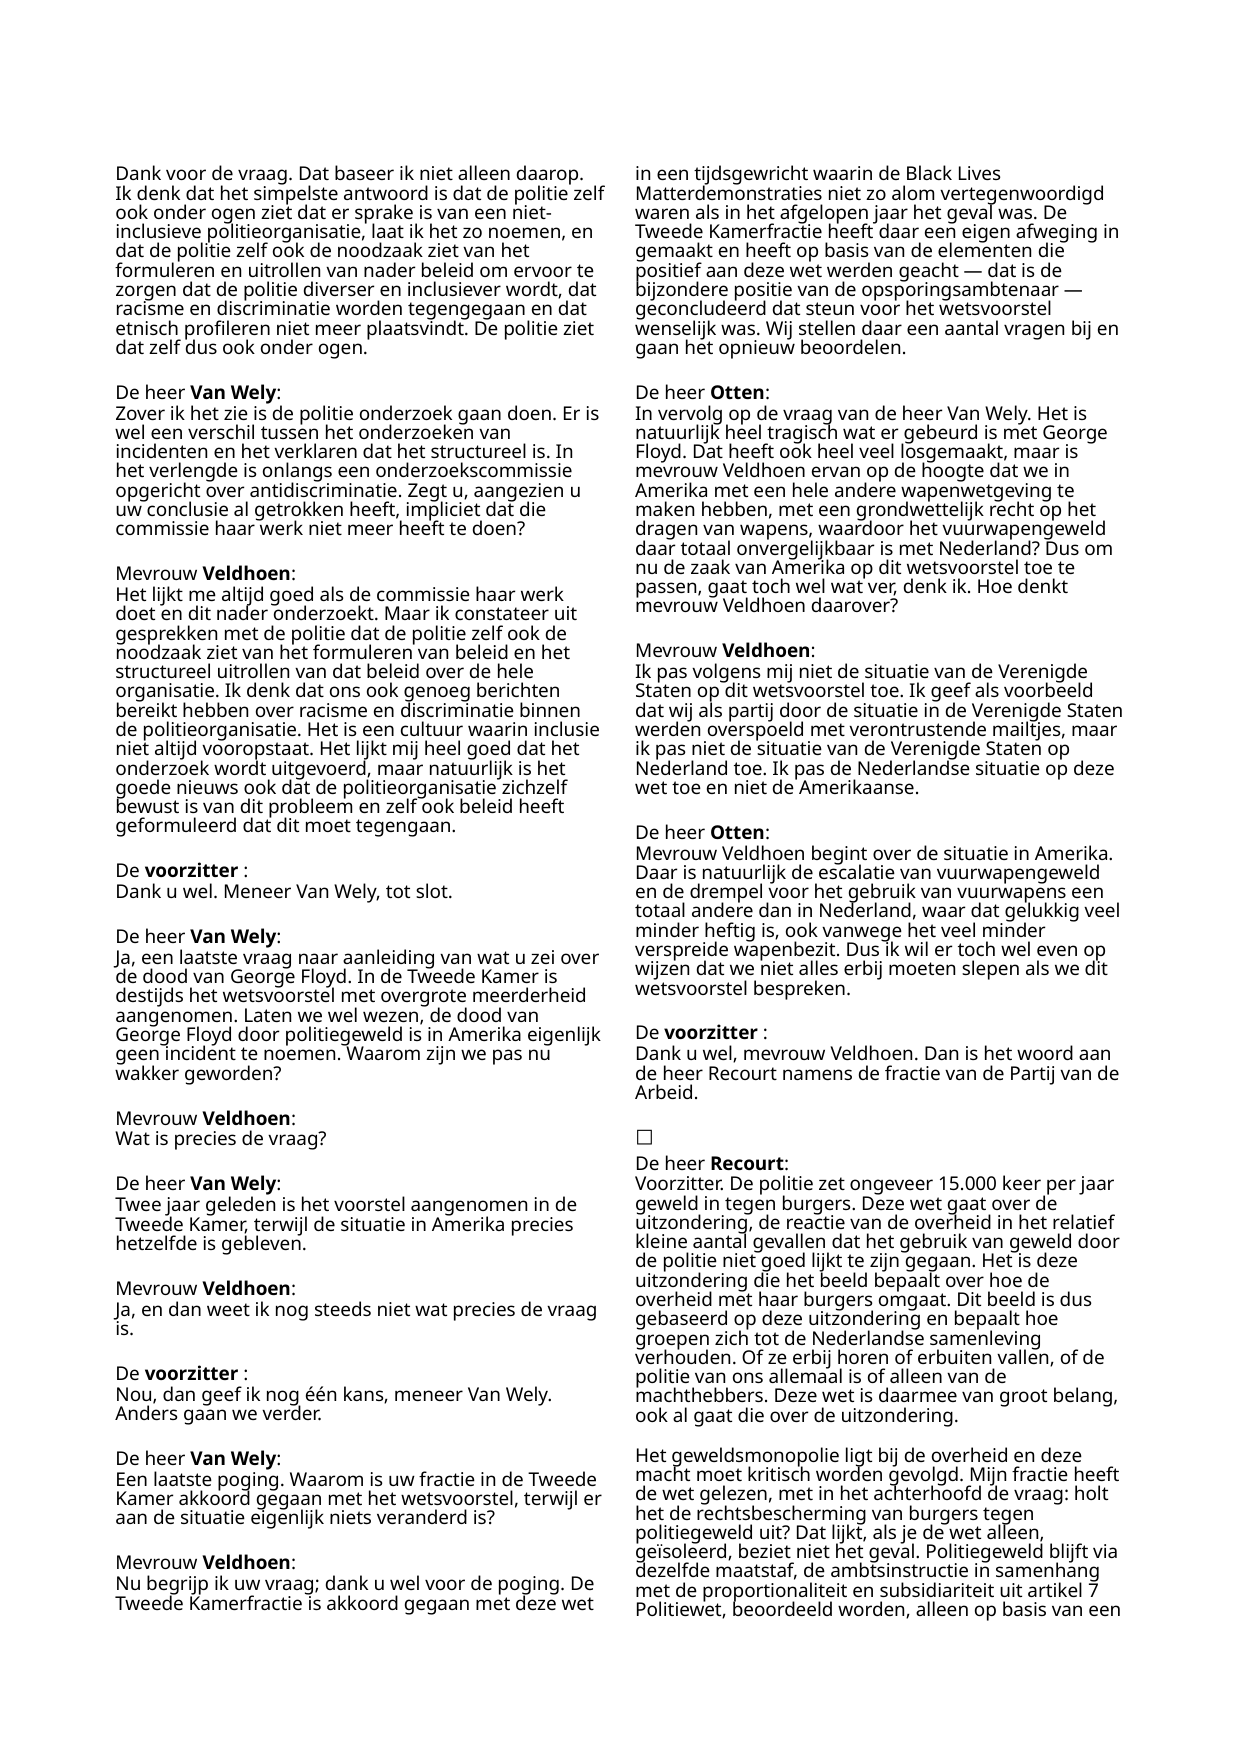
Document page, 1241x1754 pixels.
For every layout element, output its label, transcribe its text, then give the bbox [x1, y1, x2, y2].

text Wat is precies de vraag? [115, 1130, 605, 1150]
text Dank voor de vraag. Dat baseer ik niet alleen daarop. Ik denk dat het simpelste antwoord is dat de politie zelf ook onder ogen ziet dat er sprake is van een niet-inclusieve politieorganisatie, laat ik het zo noemen, en dat de politie zelf ook de noodzaak ziet van het formuleren en uitrollen van nader beleid om ervoor te zorgen dat de politie diverser en inclusiever wordt, dat racisme en discriminatie worden tegengegaan en dat etnisch profileren niet meer plaatsvindt. De politie ziet dat zelf dus ook onder ogen. [115, 165, 605, 358]
text Ja, en dan weet ik nog steeds niet wat precies de vraag is. [115, 1301, 605, 1339]
text De heer Otten: [635, 819, 1125, 844]
text Een laatste poging. Waarom is uw fractie in de Tweede Kamer akkoord gegaan met het wetsvoorstel, terwijl er aan de situatie eigenlijk niets veranderd is? [115, 1471, 605, 1529]
text Dank u wel, mevrouw Veldhoen. Dan is het woord aan de heer Recourt namens de fractie van de Partij van de Arbeid. [635, 1045, 1125, 1103]
text De voorzitter : [115, 1360, 605, 1386]
text De heer Van Wely: [115, 379, 605, 404]
text Mevrouw Veldhoen: [115, 560, 605, 586]
text Mevrouw Veldhoen begint over de situatie in Amerika. Daar is natuurlijk de escalatie van vuurwapengeweld en de drempel voor het gebruik van vuurwapens een totaal andere dan in Nederland, waar dat gelukkig veel minder heftig is, ook vanwege het veel minder verspreide wapenbezit. Dus ik wil er toch wel even op wijzen dat we niet alles erbij moeten slepen als we dit wetsvoorstel bespreken. [635, 844, 1125, 999]
text Het lijkt me altijd goed als de commissie haar werk doet en dit nader onderzoekt. Maar ik constateer uit gesprekken met de politie dat de politie zelf ook de noodzaak ziet van het formuleren van beleid en het structureel uitrollen van dat beleid over de hele organisatie. Ik denk dat ons ook genoeg berichten bereikt hebben over racisme en discriminatie binnen de politieorganisatie. Het is een cultuur waarin inclusie niet altijd vooropstaat. Het lijkt mij heel goed dat het onderzoek wordt uitgevoerd, maar natuurlijk is het goede nieuws ook dat de politieorganisatie zichzelf bewust is van dit probleem en zelf ook beleid heeft geformuleerd dat dit moet tegengaan. [115, 586, 605, 837]
text Nu begrijp ik uw vraag; dank u wel voor de poging. De Tweede Kamerfractie is akkoord gegaan met deze wet [115, 1575, 605, 1614]
text Mevrouw Veldhoen: [115, 1105, 605, 1130]
text De heer Van Wely: [115, 1171, 605, 1196]
text Dank u wel. Meneer Van Wely, tot slot. [115, 883, 605, 902]
text in een tijdsgewricht waarin de Black Lives Matterdemonstraties niet zo alom vertegenwoordigd waren als in het afgelopen jaar het geval was. De Tweede Kamerfractie heeft daar een eigen afweging in gemaakt en heeft op basis van de elementen die positief aan deze wet werden geacht — dat is de bijzondere positie van de opsporingsambtenaar — geconcludeerd dat steun voor het wetsvoorstel wenselijk was. Wij stellen daar een aantal vragen bij en gaan het opnieuw beoordelen. [635, 165, 1125, 358]
text Zover ik het zie is de politie onderzoek gaan doen. Er is wel een verschil tussen het onderzoeken van incidenten en het verklaren dat het structureel is. In het verlengde is onlangs een onderzoekscommissie opgericht over antidiscriminatie. Zegt u, aangezien u uw conclusie al getrokken heeft, impliciet dat die commissie haar werk niet meer heeft te doen? [115, 404, 605, 539]
text De heer Otten: [635, 379, 1125, 404]
text De voorzitter : [635, 1019, 1125, 1045]
text De heer Van Wely: [115, 1445, 605, 1471]
text Twee jaar geleden is het voorstel aangenomen in de Tweede Kamer, terwijl de situatie in Amerika precies hetzelfde is gebleven. [115, 1196, 605, 1254]
text Mevrouw Veldhoen: [115, 1549, 605, 1575]
text Ja, een laatste vraag naar aanleiding van wat u zei over de dood van George Floyd. In de Tweede Kamer is destijds het wetsvoorstel met overgrote meerderheid aangenomen. Laten we wel wezen, de dood van George Floyd door politiegeweld is in Amerika eigenlijk geen incident te noemen. Waarom zijn we pas nu wakker geworden? [115, 949, 605, 1084]
text Mevrouw Veldhoen: [115, 1275, 605, 1301]
text De voorzitter : [115, 857, 605, 883]
text Mevrouw Veldhoen: [635, 637, 1125, 663]
text De heer Van Wely: [115, 923, 605, 949]
text De heer Recourt: [635, 1150, 1125, 1175]
text Voorzitter. De politie zet ongeveer 15.000 keer per jaar geweld in tegen burgers. Deze wet gaat over de uitzondering, de reactie van de overheid in het relatief kleine aantal gevallen dat het gebruik van geweld door de politie niet goed lijkt te zijn gegaan. Het is deze uitzondering die het beeld bepaalt over hoe de overheid met haar burgers omgaat. Dit beeld is dus gebaseerd op deze uitzondering en bepaalt hoe groepen zich tot de Nederlandse samenleving verhouden. Of ze erbij horen of erbuiten vallen, of de politie van ons allemaal is of alleen van de machthebbers. Deze wet is daarmee van groot belang, ook al gaat die over de uitzondering. [635, 1175, 1125, 1426]
text ⬜ [635, 1124, 1125, 1150]
text Het geweldsmonopolie ligt bij de overheid en deze macht moet kritisch worden gevolgd. Mijn fractie heeft de wet gelezen, met in het achterhoofd de vraag: holt het de rechtsbescherming van burgers tegen politiegeweld uit? Dat lijkt, als je de wet alleen, geïsoleerd, beziet niet het geval. Politiegeweld blijft via dezelfde maatstaf, de ambtsinstructie in samenhang met de proportionaliteit en subsidiariteit uit artikel 7 Politiewet, beoordeeld worden, alleen op basis van een [635, 1447, 1125, 1620]
text Nou, dan geef ik nog één kans, meneer Van Wely. Anders gaan we verder. [115, 1386, 605, 1424]
text In vervolg op de vraag van de heer Van Wely. Het is natuurlijk heel tragisch wat er gebeurd is met George Floyd. Dat heeft ook heel veel losgemaakt, maar is mevrouw Veldhoen ervan op de hoogte dat we in Amerika met een hele andere wapenwetgeving te maken hebben, met een grondwettelijk recht op het dragen van wapens, waardoor het vuurwapengeweld daar totaal onvergelijkbaar is met Nederland? Dus om nu de zaak van Amerika op dit wetsvoorstel toe te passen, gaat toch wel wat ver, denk ik. Hoe denkt mevrouw Veldhoen daarover? [635, 404, 1125, 617]
text Ik pas volgens mij niet de situatie van de Verenigde Staten op dit wetsvoorstel toe. Ik geef als voorbeeld dat wij als partij door de situatie in de Verenigde Staten werden overspoeld met verontrustende mailtjes, maar ik pas niet de situatie van de Verenigde Staten op Nederland toe. Ik pas de Nederlandse situatie op deze wet toe en niet de Amerikaanse. [635, 663, 1125, 798]
